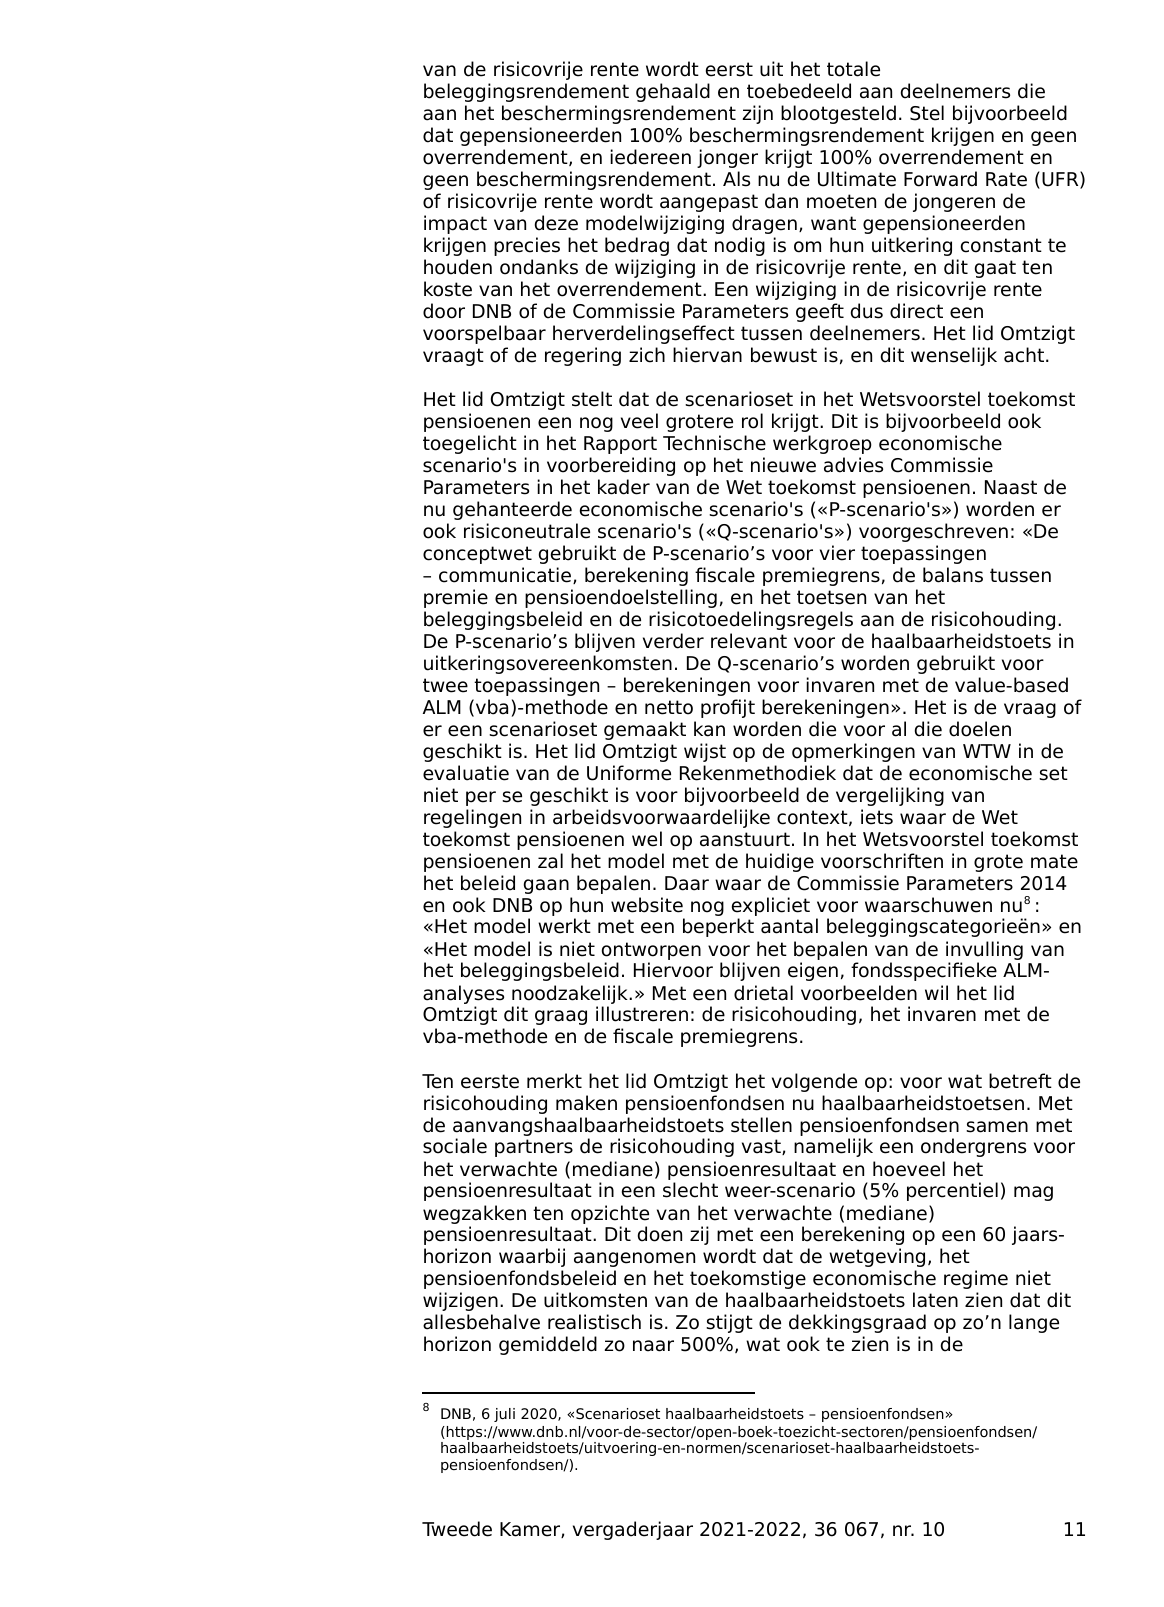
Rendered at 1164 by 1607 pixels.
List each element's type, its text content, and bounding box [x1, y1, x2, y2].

text van de risicovrije rente wordt eerst uit het totale beleggingsrendement gehaald en toebedeeld aan deelnemers die aan het beschermingsrendement zijn blootgesteld. Stel bijvoorbeeld dat gepensioneerden 100% beschermingsrendement krijgen en geen overrendement, en iedereen jonger krijgt 100% overrendement en geen beschermingsrendement. Als nu de Ultimate Forward Rate (UFR) of risicovrije rente wordt aangepast dan moeten de jongeren de impact van deze modelwijziging dragen, want gepensioneerden krijgen precies het bedrag dat nodig is om hun uitkering constant te houden ondanks de wijziging in de risicovrije rente, en dit gaat ten koste van het overrendement. Een wijziging in de risicovrije rente door DNB of de Commissie Parameters geeft dus direct een voorspelbaar herverdelingseffect tussen deelnemers. Het lid Omtzigt vraagt of de regering zich hiervan bewust is, en dit wenselijk acht. [422, 59, 1087, 367]
text Het lid Omtzigt stelt dat de scenarioset in het Wetsvoorstel toekomst pensioenen een nog veel grotere rol krijgt. Dit is bijvoorbeeld ook toegelicht in het Rapport Technische werkgroep economische scenario's in voorbereiding op het nieuwe advies Commissie Parameters in het kader van de Wet toekomst pensioenen. Naast de nu gehanteerde economische scenario's («P-scenario's») worden er ook risiconeutrale scenario's («Q-scenario's») voorgeschreven: «De conceptwet gebruikt de P-scenario’s voor vier toepassingen – communicatie, berekening fiscale premiegrens, de balans tussen premie en pensioendoelstelling, en het toetsen van het beleggingsbeleid en de risicotoedelingsregels aan de risicohouding. De P-scenario’s blijven verder relevant voor de haalbaarheidstoets in uitkeringsovereenkomsten. De Q-scenario’s worden gebruikt voor twee toepassingen – berekeningen voor invaren met de value-based ALM (vba)-methode en netto profijt berekeningen». Het is de vraag of er een scenarioset gemaakt kan worden die voor al die doelen geschikt is. Het lid Omtzigt wijst op de opmerkingen van WTW in de evaluatie van de Uniforme Rekenmethodiek dat de economische set niet per se geschikt is voor bijvoorbeeld de vergelijking van regelingen in arbeidsvoorwaardelijke context, iets waar de Wet toekomst pensioenen wel op aanstuurt. In het Wetsvoorstel toekomst pensioenen zal het model met de huidige voorschriften in grote mate het beleid gaan bepalen. Daar waar de Commissie Parameters 2014 en ook DNB op hun website nog expliciet voor waarschuwen nu: «Het model werkt met een beperkt aantal beleggingscategorieën» en «Het model is niet ontworpen voor het bepalen van de invulling van het beleggingsbeleid. Hiervoor blijven eigen, fondsspecifieke ALM-analyses noodzakelijk.» Met een drietal voorbeelden wil het lid Omtzigt dit graag illustreren: de risicohouding, het invaren met de vba-methode en de fiscale premiegrens. [422, 389, 1087, 1048]
text DNB, 6 juli 2020, «Scenarioset haalbaarheidstoets – pensioenfondsen» (https://www.dnb.nl/voor-de-sector/open-boek-toezicht-sectoren/pensioenfondsen/haalbaarheidstoets/uitvoering-en-normen/scenarioset-haalbaarheidstoets-pensioenfondsen/). [422, 1402, 1087, 1474]
text Ten eerste merkt het lid Omtzigt het volgende op: voor wat betreft de risicohouding maken pensioenfondsen nu haalbaarheidstoetsen. Met de aanvangshaalbaarheidstoets stellen pensioenfondsen samen met sociale partners de risicohouding vast, namelijk een ondergrens voor het verwachte (mediane) pensioenresultaat en hoeveel het pensioenresultaat in een slecht weer-scenario (5% percentiel) mag wegzakken ten opzichte van het verwachte (mediane) pensioenresultaat. Dit doen zij met een berekening op een 60 jaars-horizon waarbij aangenomen wordt dat de wetgeving, het pensioenfondsbeleid en het toekomstige economische regime niet wijzigen. De uitkomsten van de haalbaarheidstoets laten zien dat dit allesbehalve realistisch is. Zo stijgt de dekkingsgraad op zo’n lange horizon gemiddeld zo naar 500%, wat ook te zien is in de [422, 1071, 1087, 1356]
